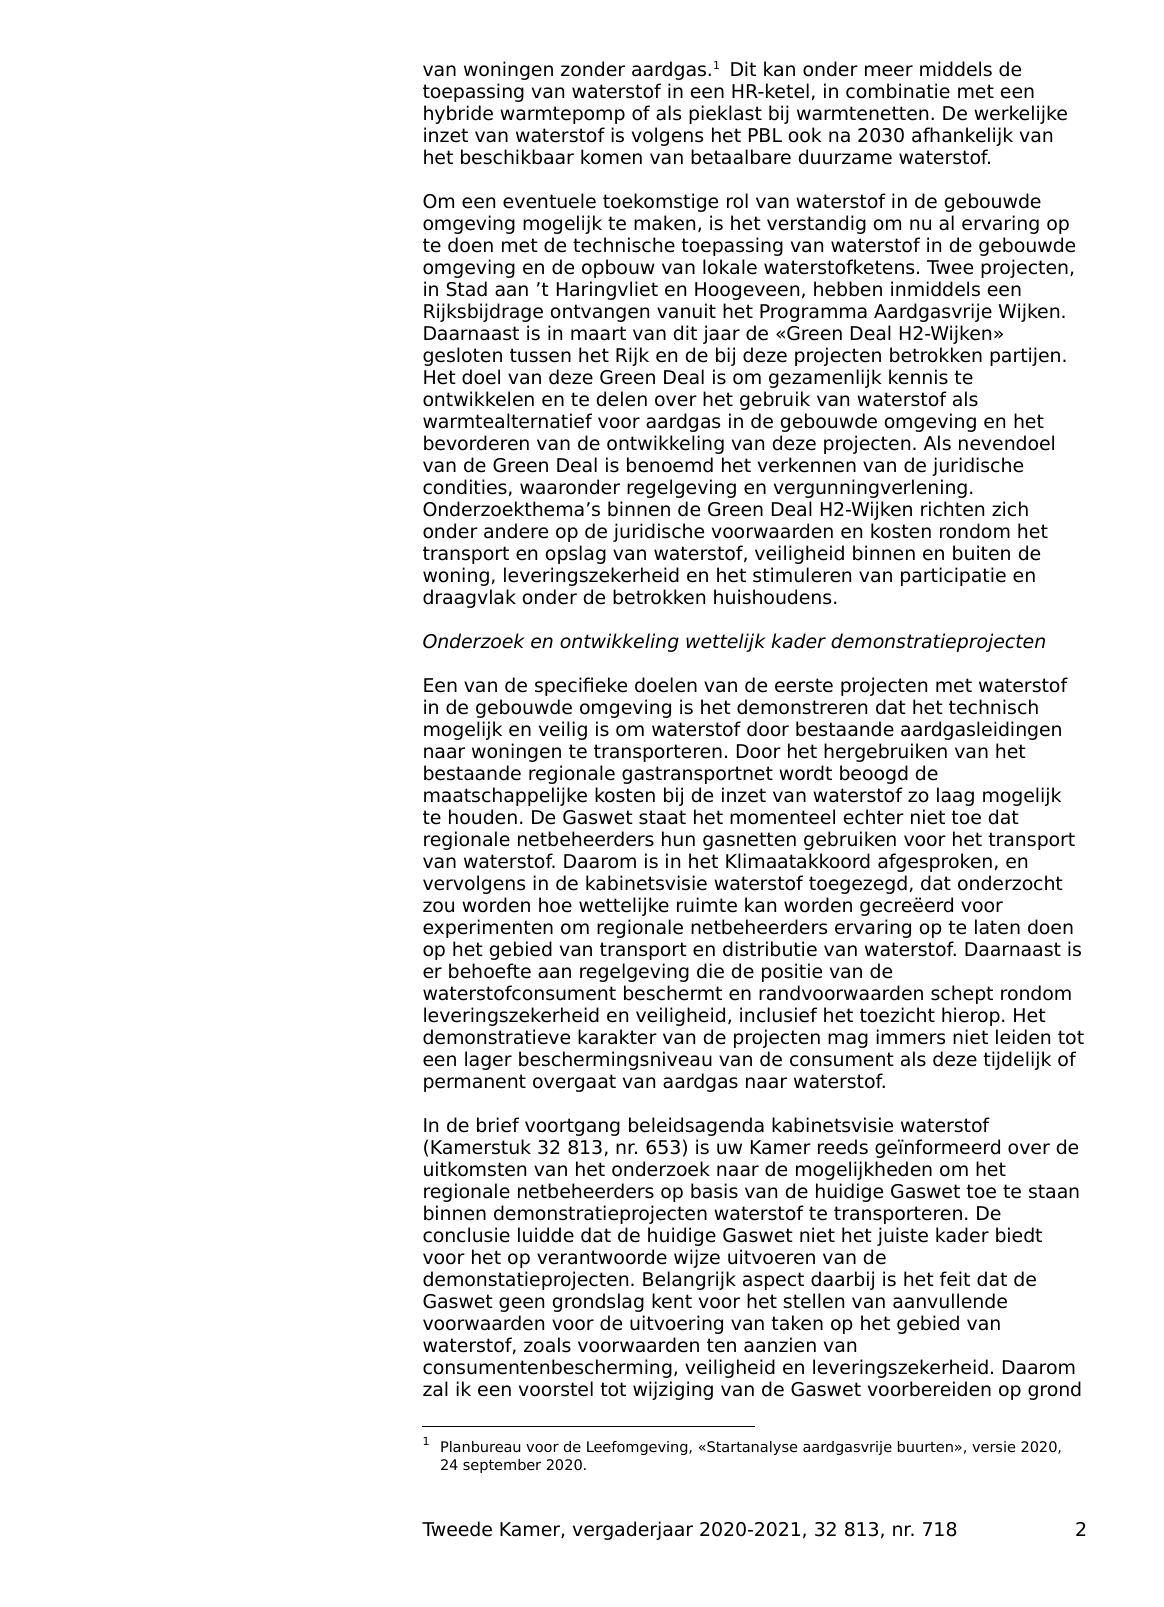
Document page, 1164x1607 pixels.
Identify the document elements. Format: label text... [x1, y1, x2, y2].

text Om een eventuele toekomstige rol van waterstof in de gebouwde omgeving mogelijk te maken, is het verstandig om nu al ervaring op te doen met de technische toepassing van waterstof in de gebouwde omgeving en de opbouw van lokale waterstofketens. Twee projecten, in Stad aan ’t Haringvliet en Hoogeveen, hebben inmiddels een Rijksbijdrage ontvangen vanuit het Programma Aardgasvrije Wijken. Daarnaast is in maart van dit jaar de «Green Deal H2-Wijken» gesloten tussen het Rijk en de bij deze projecten betrokken partijen. Het doel van deze Green Deal is om gezamenlijk kennis te ontwikkelen en te delen over het gebruik van waterstof als warmtealternatief voor aardgas in de gebouwde omgeving en het bevorderen van de ontwikkeling van deze projecten. Als nevendoel van de Green Deal is benoemd het verkennen van de juridische condities, waaronder regelgeving en vergunningverlening. Onderzoekthema’s binnen de Green Deal H2-Wijken richten zich onder andere op de juridische voorwaarden en kosten rondom het transport en opslag van waterstof, veiligheid binnen en buiten de woning, leveringszekerheid en het stimuleren van participatie en draagvlak onder de betrokken huishoudens. [422, 191, 1087, 609]
text Planbureau voor de Leefomgeving, «Startanalyse aardgasvrije buurten», versie 2020, 24 september 2020. [422, 1435, 1087, 1474]
text van woningen zonder aardgas. Dit kan onder meer middels de toepassing van waterstof in een HR-ketel, in combinatie met een hybride warmtepomp of als pieklast bij warmtenetten. De werkelijke inzet van waterstof is volgens het PBL ook na 2030 afhankelijk van het beschikbaar komen van betaalbare duurzame waterstof. [422, 59, 1087, 169]
text In de brief voortgang beleidsagenda kabinetsvisie waterstof (Kamerstuk 32 813, nr. 653) is uw Kamer reeds geïnformeerd over de uitkomsten van het onderzoek naar de mogelijkheden om het regionale netbeheerders op basis van de huidige Gaswet toe te staan binnen demonstratieprojecten waterstof te transporteren. De conclusie luidde dat de huidige Gaswet niet het juiste kader biedt voor het op verantwoorde wijze uitvoeren van de demonstatieprojecten. Belangrijk aspect daarbij is het feit dat de Gaswet geen grondslag kent voor het stellen van aanvullende voorwaarden voor de uitvoering van taken op het gebied van waterstof, zoals voorwaarden ten aanzien van consumentenbescherming, veiligheid en leveringszekerheid. Daarom zal ik een voorstel tot wijziging van de Gaswet voorbereiden op grond [422, 1115, 1087, 1401]
text Een van de specifieke doelen van de eerste projecten met waterstof in de gebouwde omgeving is het demonstreren dat het technisch mogelijk en veilig is om waterstof door bestaande aardgasleidingen naar woningen te transporteren. Door het hergebruiken van het bestaande regionale gastransportnet wordt beoogd de maatschappelijke kosten bij de inzet van waterstof zo laag mogelijk te houden. De Gaswet staat het momenteel echter niet toe dat regionale netbeheerders hun gasnetten gebruiken voor het transport van waterstof. Daarom is in het Klimaatakkoord afgesproken, en vervolgens in de kabinetsvisie waterstof toegezegd, dat onderzocht zou worden hoe wettelijke ruimte kan worden gecreëerd voor experimenten om regionale netbeheerders ervaring op te laten doen op het gebied van transport en distributie van waterstof. Daarnaast is er behoefte aan regelgeving die de positie van de waterstofconsument beschermt en randvoorwaarden schept rondom leveringszekerheid en veiligheid, inclusief het toezicht hierop. Het demonstratieve karakter van de projecten mag immers niet leiden tot een lager beschermingsniveau van de consument als deze tijdelijk of permanent overgaat van aardgas naar waterstof. [422, 675, 1087, 1093]
subtitle Onderzoek en ontwikkeling wettelijk kader demonstratieprojecten [422, 631, 1087, 653]
